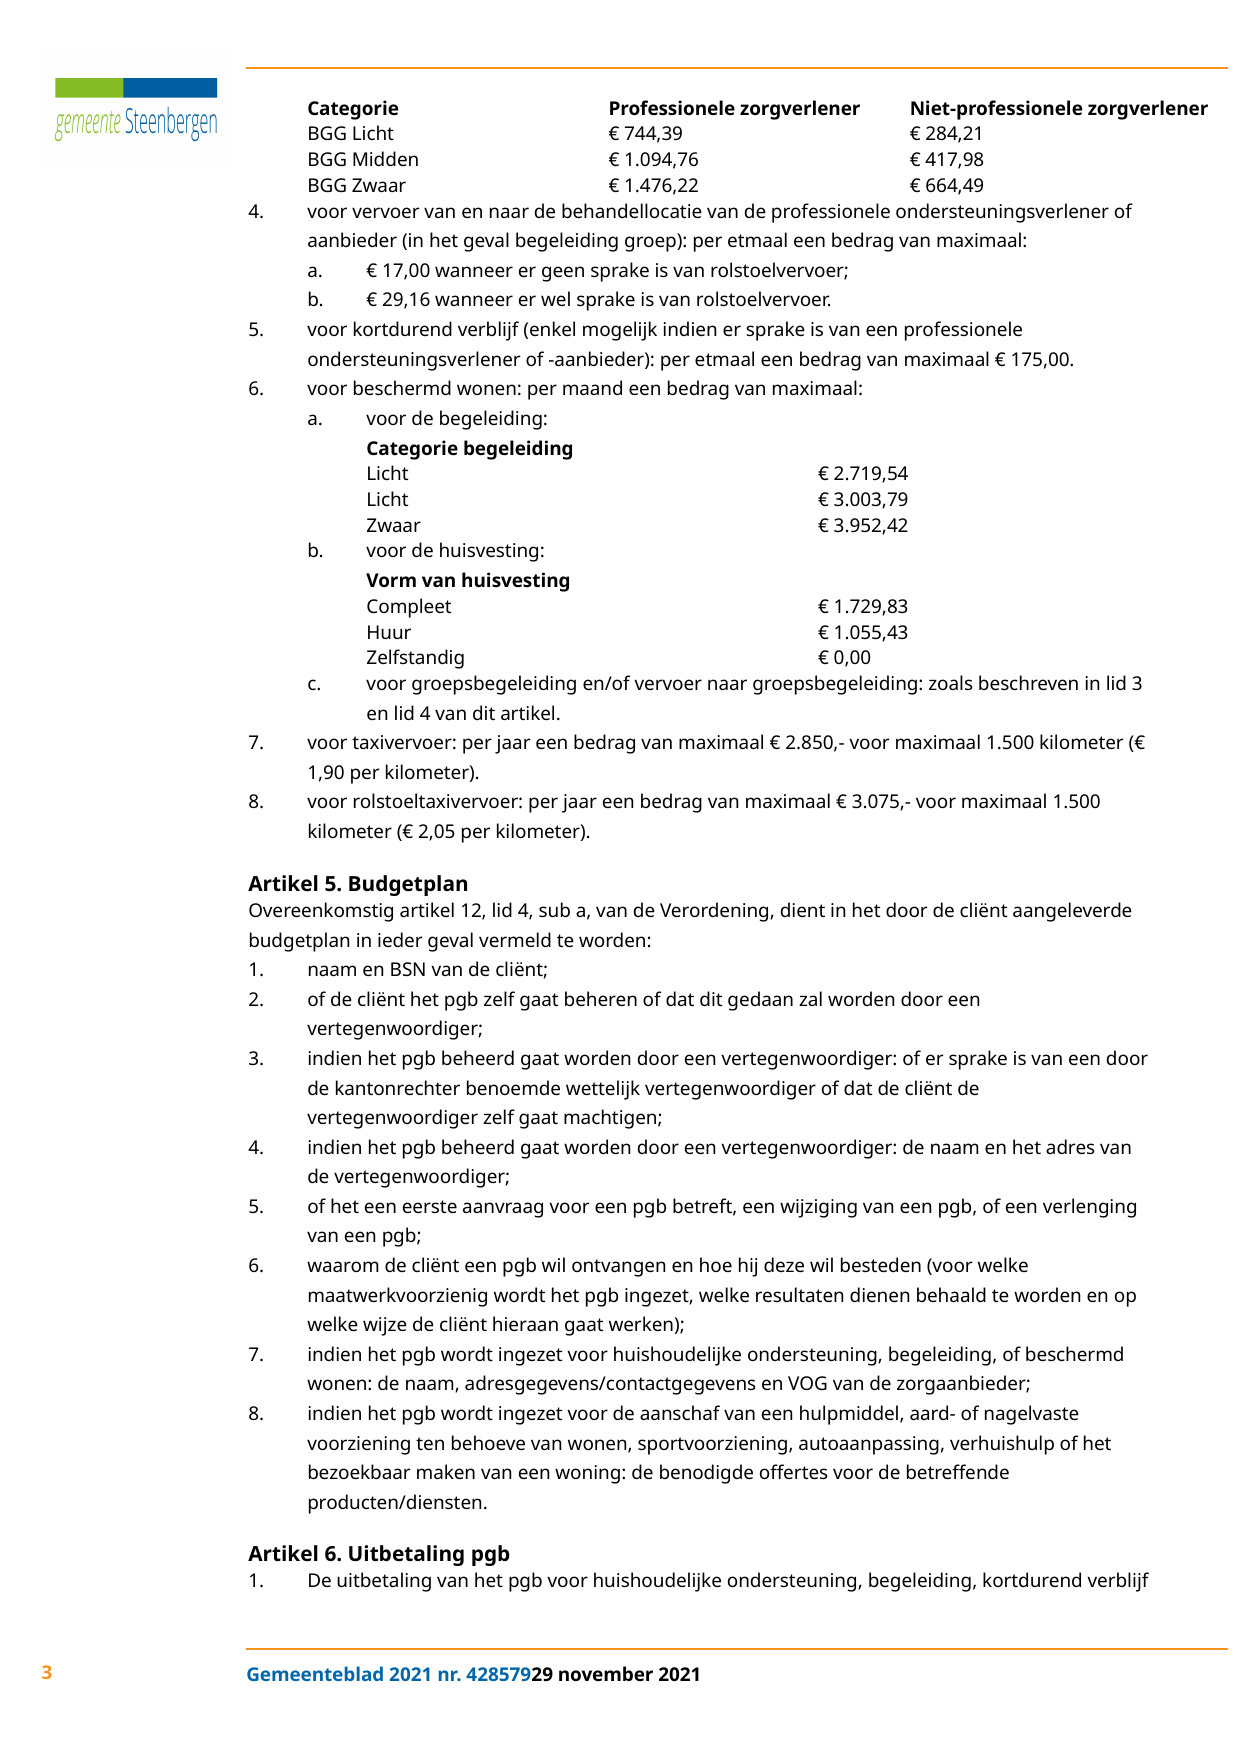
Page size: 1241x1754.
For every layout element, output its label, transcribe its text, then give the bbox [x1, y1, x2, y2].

table_cell € 1.055,43 [818, 619, 1240, 644]
list waarom de cliënt een pgb wil ontvangen en hoe hij deze wil besteden (voor welke maatwerkvoorzienig wordt het pgb ingezet, welke resultaten dienen behaald te worden en op welke wijze de cliënt hieraan gaat werken); [248, 1252, 1152, 1337]
list indien het pgb beheerd gaat worden door een vertegenwoordiger: de naam en het adres van de vertegenwoordiger; [248, 1134, 1152, 1189]
table_cell € 744,39 [608, 121, 909, 146]
table_cell € 3.952,42 [818, 512, 1240, 538]
table_cell € 284,21 [910, 121, 1211, 146]
table_cell BGG Licht [307, 121, 608, 146]
table_cell Licht [366, 460, 818, 486]
list indien het pgb beheerd gaat worden door een vertegenwoordiger: of er sprake is van een door de kantonrechter benoemde wettelijk vertegenwoordiger of dat de cliënt de vertegenwoordiger zelf gaat machtigen; [248, 1045, 1152, 1130]
list voor taxivervoer: per jaar een bedrag van maximaal € 2.850,- voor maximaal 1.500 kilometer (€ 1,90 per kilometer). [248, 729, 1152, 785]
picture [41, 47, 231, 172]
list € 17,00 wanneer er geen sprake is van rolstoelvervoer; [307, 257, 1152, 283]
list indien het pgb wordt ingezet voor de aanschaf van een hulpmiddel, aard- of nagelvaste voorziening ten behoeve van wonen, sportvoorziening, autoaanpassing, verhuishulp of het bezoekbaar maken van een woning: de benodigde offertes voor de betreffende producten/diensten. [248, 1400, 1152, 1514]
list voor beschermd wonen: per maand een bedrag van maximaal: [248, 375, 1152, 401]
table_header Categorie begeleiding [366, 435, 1240, 460]
table_cell € 664,49 [910, 172, 1211, 198]
text Overeenkomstig artikel 12, lid 4, sub a, van de Verordening, dient in het door de cliënt aangeleverde budgetplan in ieder geval vermeld te worden: [248, 897, 1152, 952]
text Artikel 5. Budgetplan [248, 869, 1152, 897]
table_cell € 1.094,76 [608, 146, 909, 172]
list indien het pgb wordt ingezet voor huishoudelijke ondersteuning, begeleiding, of beschermd wonen: de naam, adresgegevens/contactgegevens en VOG van de zorgaanbieder; [248, 1341, 1152, 1396]
list voor de begeleiding: [307, 405, 1152, 431]
table_header Vorm van huisvesting [366, 568, 1240, 593]
list naam en BSN van de cliënt; [248, 956, 1152, 982]
table_cell € 0,00 [818, 645, 1240, 670]
table_header Niet-professionele zorgverlener [910, 95, 1211, 121]
list voor groepsbegeleiding en/of vervoer naar groepsbegeleiding: zoals beschreven in lid 3 en lid 4 van dit artikel. [307, 670, 1152, 726]
table_header Professionele zorgverlener [608, 95, 909, 121]
table_cell Zwaar [366, 512, 818, 538]
list voor rolstoeltaxivervoer: per jaar een bedrag van maximaal € 3.075,- voor maximaal 1.500 kilometer (€ 2,05 per kilometer). [248, 789, 1152, 844]
list De uitbetaling van het pgb voor huishoudelijke ondersteuning, begeleiding, kortdurend verblijf [248, 1568, 1152, 1593]
table_cell € 417,98 [910, 146, 1211, 172]
table_cell Huur [366, 619, 818, 644]
table_cell € 3.003,79 [818, 486, 1240, 512]
table_cell € 1.476,22 [608, 172, 909, 198]
table_cell BGG Zwaar [307, 172, 608, 198]
text Artikel 6. Uitbetaling pgb [248, 1539, 1152, 1568]
list of het een eerste aanvraag voor een pgb betreft, een wijziging van een pgb, of een verlenging van een pgb; [248, 1193, 1152, 1248]
table_cell Compleet [366, 593, 818, 619]
list voor de huisvesting: [307, 538, 1152, 563]
list € 29,16 wanneer er wel sprake is van rolstoelvervoer. [307, 287, 1152, 312]
table_cell € 1.729,83 [818, 593, 1240, 619]
table_cell BGG Midden [307, 146, 608, 172]
list of de cliënt het pgb zelf gaat beheren of dat dit gedaan zal worden door een vertegenwoordiger; [248, 986, 1152, 1041]
table_cell Licht [366, 486, 818, 512]
table_cell € 2.719,54 [818, 460, 1240, 486]
list voor kortdurend verblijf (enkel mogelijk indien er sprake is van een professionele ondersteuningsverlener of -aanbieder): per etmaal een bedrag van maximaal € 175,00. [248, 316, 1152, 372]
table_cell Zelfstandig [366, 645, 818, 670]
list voor vervoer van en naar de behandellocatie van de professionele ondersteuningsverlener of aanbieder (in het geval begeleiding groep): per etmaal een bedrag van maximaal: [248, 198, 1152, 253]
table_header Categorie [307, 95, 608, 121]
